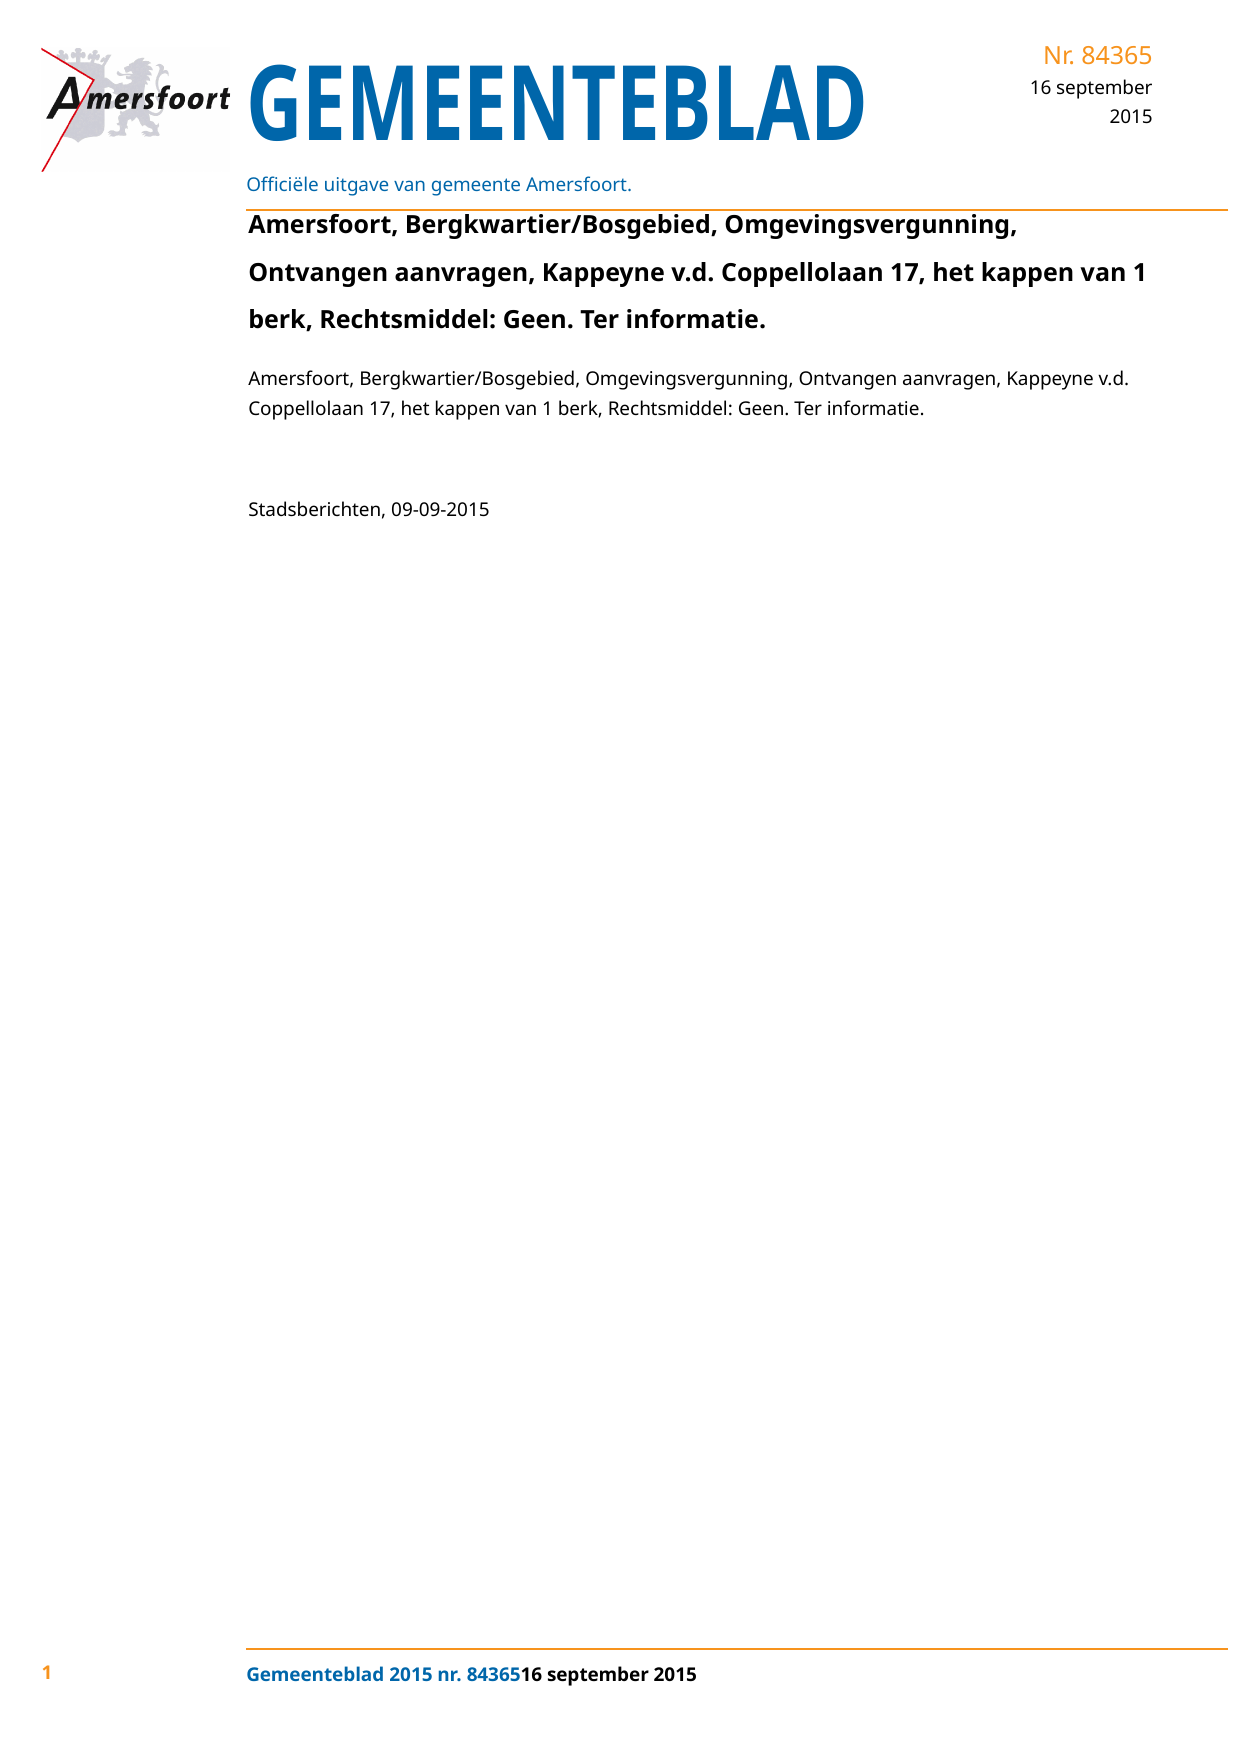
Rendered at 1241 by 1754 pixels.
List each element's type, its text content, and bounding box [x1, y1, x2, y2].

text Amersfoort, Bergkwartier/Bosgebied, Omgevingsvergunning, Ontvangen aanvragen, Kappeyne v.d. Coppellolaan 17, het kappen van 1 berk, Rechtsmiddel: Geen. Ter informatie. [248, 211, 1152, 336]
picture [41, 47, 231, 172]
text Stadsberichten, 09-09-2015 [248, 496, 1152, 522]
text Amersfoort, Bergkwartier/Bosgebied, Omgevingsvergunning, Ontvangen aanvragen, Kappeyne v.d. Coppellolaan 17, het kappen van 1 berk, Rechtsmiddel: Geen. Ter informatie. [248, 366, 1152, 421]
